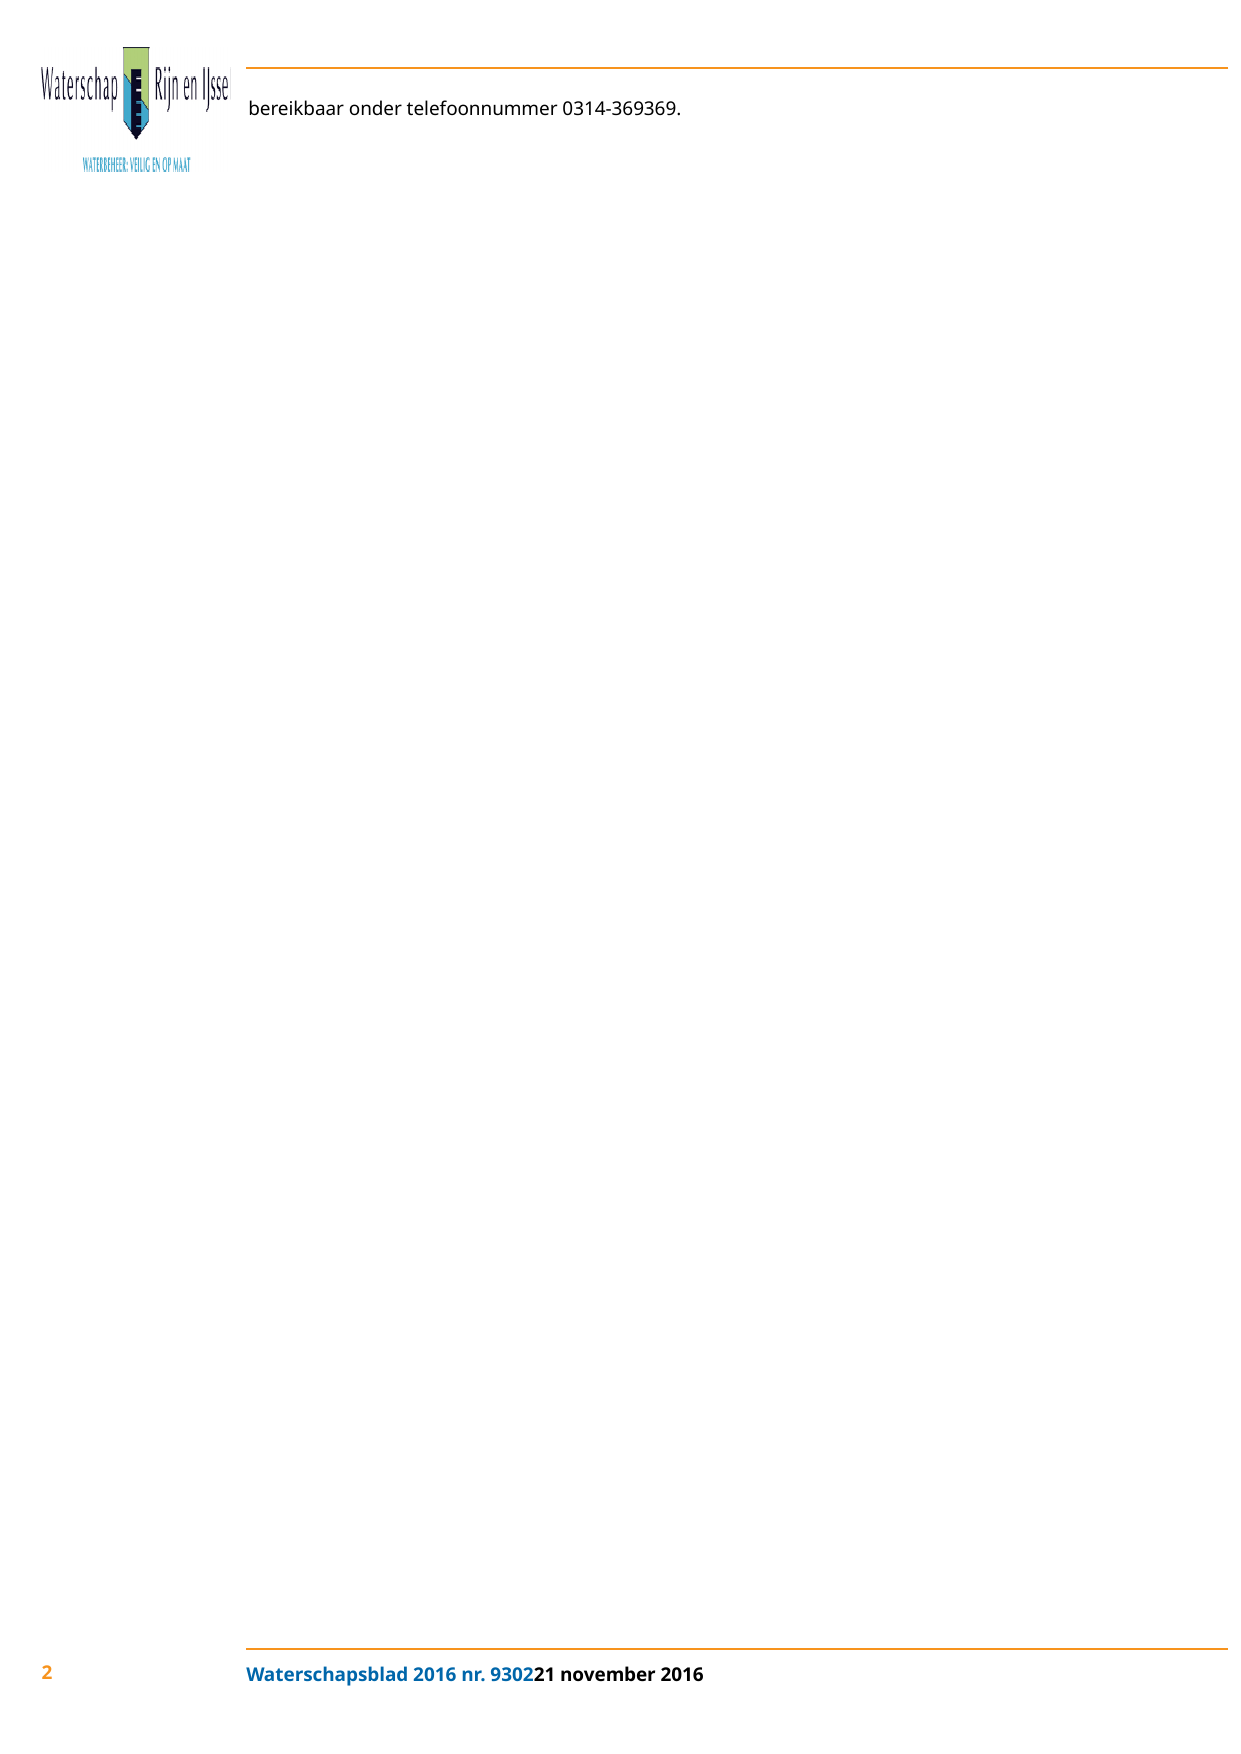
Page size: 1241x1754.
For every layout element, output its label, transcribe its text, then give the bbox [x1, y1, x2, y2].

picture [41, 47, 231, 172]
text bereikbaar onder telefoonnummer 0314-369369. [248, 95, 1152, 121]
